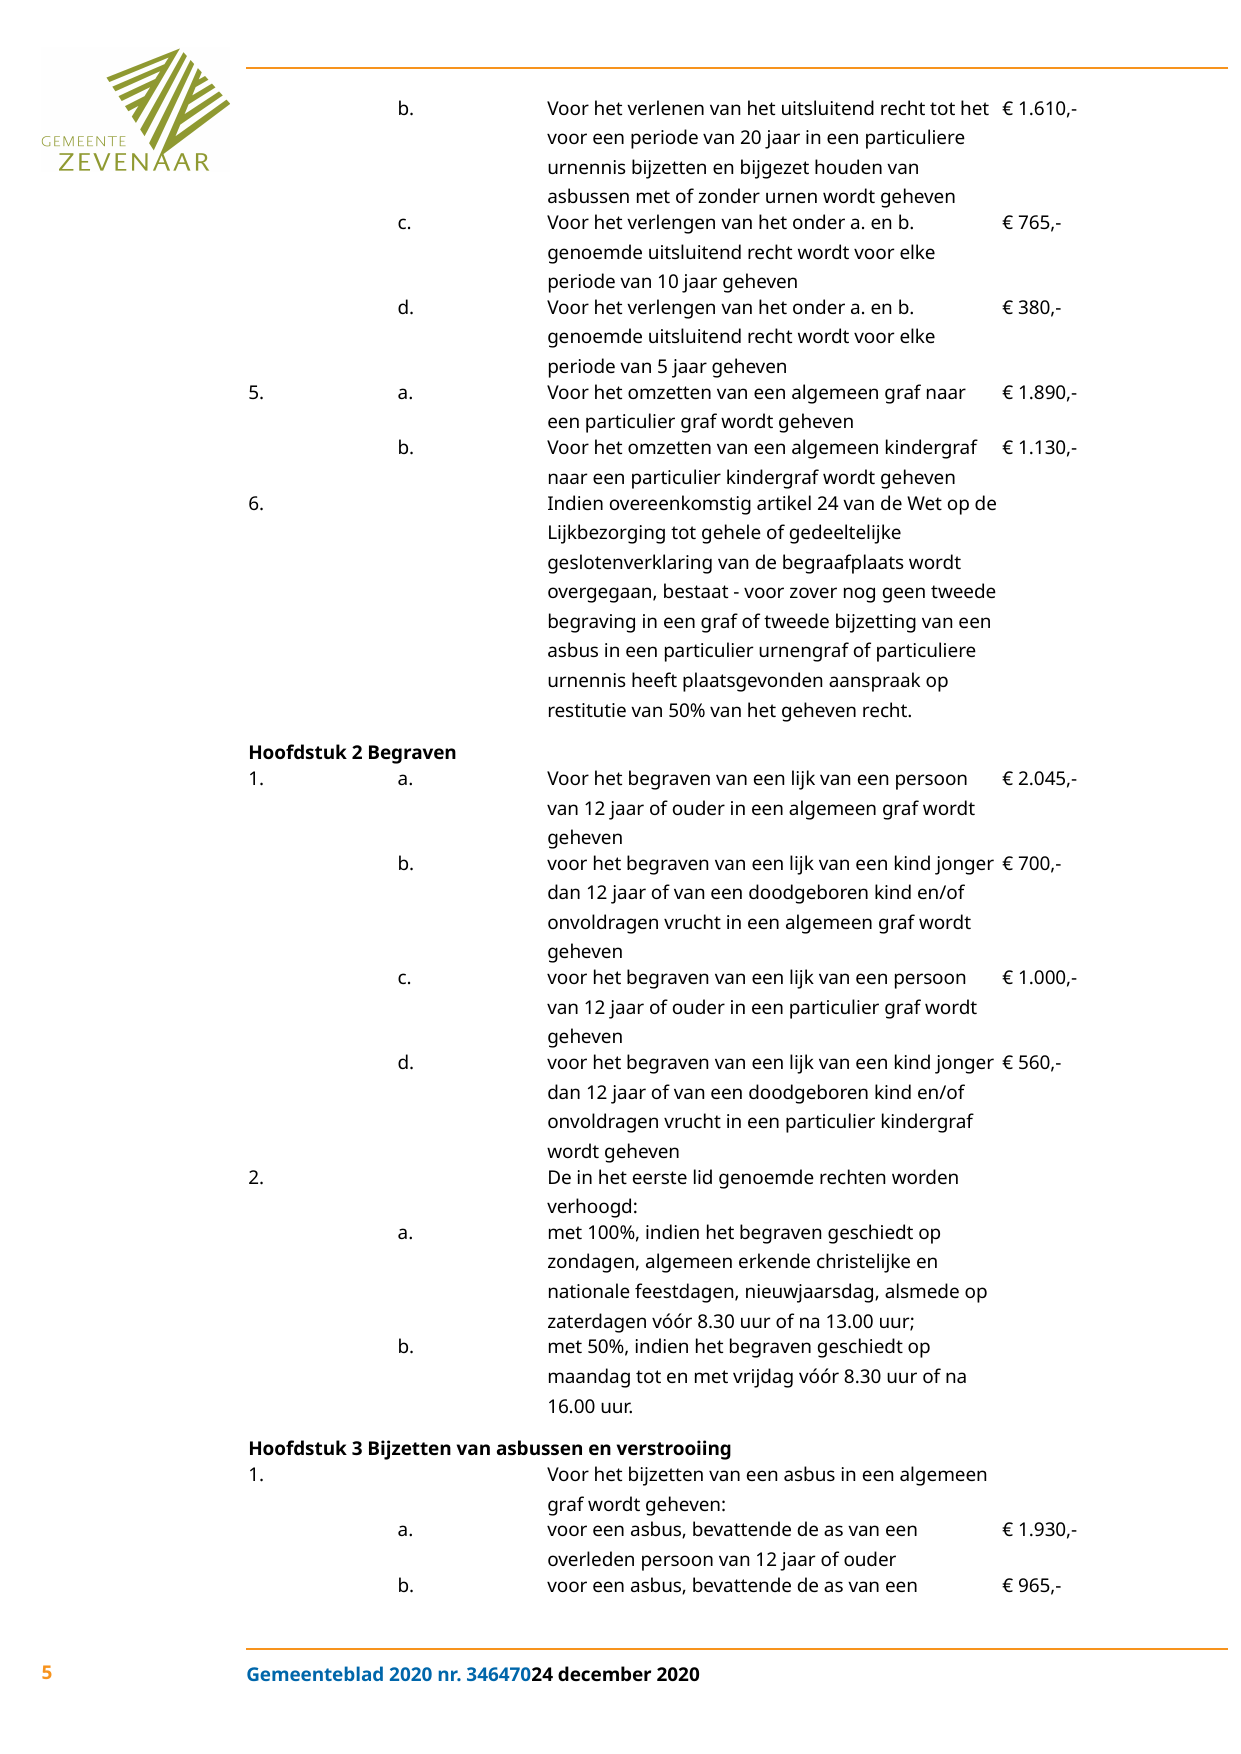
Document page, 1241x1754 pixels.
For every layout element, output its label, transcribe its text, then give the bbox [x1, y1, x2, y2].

table_cell b. [398, 1572, 547, 1597]
table_cell € 965,- [1002, 1572, 1152, 1597]
table_cell [248, 294, 397, 379]
table_cell € 560,- [1002, 1049, 1152, 1164]
table_cell [1002, 1334, 1152, 1418]
table_cell [248, 434, 397, 490]
table_cell voor het begraven van een lijk van een persoon van 12 jaar of ouder in een particulier graf wordt geheven [547, 965, 1002, 1049]
table_cell De in het eerste lid genoemde rechten worden verhoogd: [547, 1164, 1002, 1219]
table_header [398, 1461, 547, 1516]
table_cell b. [398, 850, 547, 964]
table_cell [248, 1572, 397, 1597]
table_cell b. [398, 95, 547, 209]
table_cell 2. [248, 1164, 397, 1219]
table_cell € 1.130,- [1002, 434, 1152, 490]
table_header 1. [248, 765, 397, 850]
table_cell b. [398, 434, 547, 490]
table_cell [1002, 1164, 1152, 1219]
table_cell € 380,- [1002, 294, 1152, 379]
table_cell [1002, 1219, 1152, 1334]
table_cell met 50%, indien het begraven geschiedt op maandag tot en met vrijdag vóór 8.30 uur of na 16.00 uur. [547, 1334, 1002, 1418]
table_cell voor het begraven van een lijk van een kind jonger dan 12 jaar of van een doodgeboren kind en/of onvoldragen vrucht in een algemeen graf wordt geheven [547, 850, 1002, 964]
table_cell a. [398, 379, 547, 434]
table_cell Voor het omzetten van een algemeen graf naar een particulier graf wordt geheven [547, 379, 1002, 434]
table_cell d. [398, 294, 547, 379]
table_cell c. [398, 209, 547, 294]
table_cell b. [398, 1334, 547, 1418]
text Hoofdstuk 2 Begraven [248, 739, 1152, 765]
table_cell [248, 1334, 397, 1418]
table_cell € 1.890,- [1002, 379, 1152, 434]
table_cell [248, 209, 397, 294]
table_cell c. [398, 965, 547, 1049]
table_header 1. [248, 1461, 397, 1516]
table_header a. [398, 765, 547, 850]
table_cell a. [398, 1219, 547, 1334]
picture [41, 47, 231, 172]
table_cell [248, 1049, 397, 1164]
table_cell € 1.930,- [1002, 1516, 1152, 1572]
table_cell d. [398, 1049, 547, 1164]
table_cell [248, 95, 397, 209]
table_cell € 1.610,- [1002, 95, 1152, 209]
table_cell [398, 490, 547, 722]
table_cell [248, 965, 397, 1049]
table_cell Voor het omzetten van een algemeen kindergraf naar een particulier kindergraf wordt geheven [547, 434, 1002, 490]
text Hoofdstuk 3 Bijzetten van asbussen en verstrooiing [248, 1435, 1152, 1461]
table_cell Voor het verlengen van het onder a. en b. genoemde uitsluitend recht wordt voor elke periode van 5 jaar geheven [547, 294, 1002, 379]
table_cell voor het begraven van een lijk van een kind jonger dan 12 jaar of van een doodgeboren kind en/of onvoldragen vrucht in een particulier kindergraf wordt geheven [547, 1049, 1002, 1164]
table_header [1002, 1461, 1152, 1516]
table_cell a. [398, 1516, 547, 1572]
table_cell Voor het verlengen van het onder a. en b. genoemde uitsluitend recht wordt voor elke periode van 10 jaar geheven [547, 209, 1002, 294]
table_cell [248, 850, 397, 964]
table_cell [1002, 490, 1152, 722]
table_header Voor het bijzetten van een asbus in een algemeen graf wordt geheven: [547, 1461, 1002, 1516]
table_header Voor het begraven van een lijk van een persoon van 12 jaar of ouder in een algemeen graf wordt geheven [547, 765, 1002, 850]
table_cell Voor het verlenen van het uitsluitend recht tot het voor een periode van 20 jaar in een particuliere urnennis bijzetten en bijgezet houden van asbussen met of zonder urnen wordt geheven [547, 95, 1002, 209]
table_cell [248, 1516, 397, 1572]
table_cell 5. [248, 379, 397, 434]
table_header € 2.045,- [1002, 765, 1152, 850]
table_cell 6. [248, 490, 397, 722]
table_cell voor een asbus, bevattende de as van een overleden persoon van 12 jaar of ouder [547, 1516, 1002, 1572]
table_cell Indien overeenkomstig artikel 24 van de Wet op de Lijkbezorging tot gehele of gedeeltelijke geslotenverklaring van de begraafplaats wordt overgegaan, bestaat - voor zover nog geen tweede begraving in een graf of tweede bijzetting van een asbus in een particulier urnengraf of particuliere urnennis heeft plaatsgevonden aanspraak op restitutie van 50% van het geheven recht. [547, 490, 1002, 722]
table_cell [398, 1164, 547, 1219]
table_cell € 700,- [1002, 850, 1152, 964]
table_cell € 765,- [1002, 209, 1152, 294]
table_cell met 100%, indien het begraven geschiedt op zondagen, algemeen erkende christelijke en nationale feestdagen, nieuwjaarsdag, alsmede op zaterdagen vóór 8.30 uur of na 13.00 uur; [547, 1219, 1002, 1334]
table_cell € 1.000,- [1002, 965, 1152, 1049]
table_cell voor een asbus, bevattende de as van een [547, 1572, 1002, 1597]
table_cell [248, 1219, 397, 1334]
